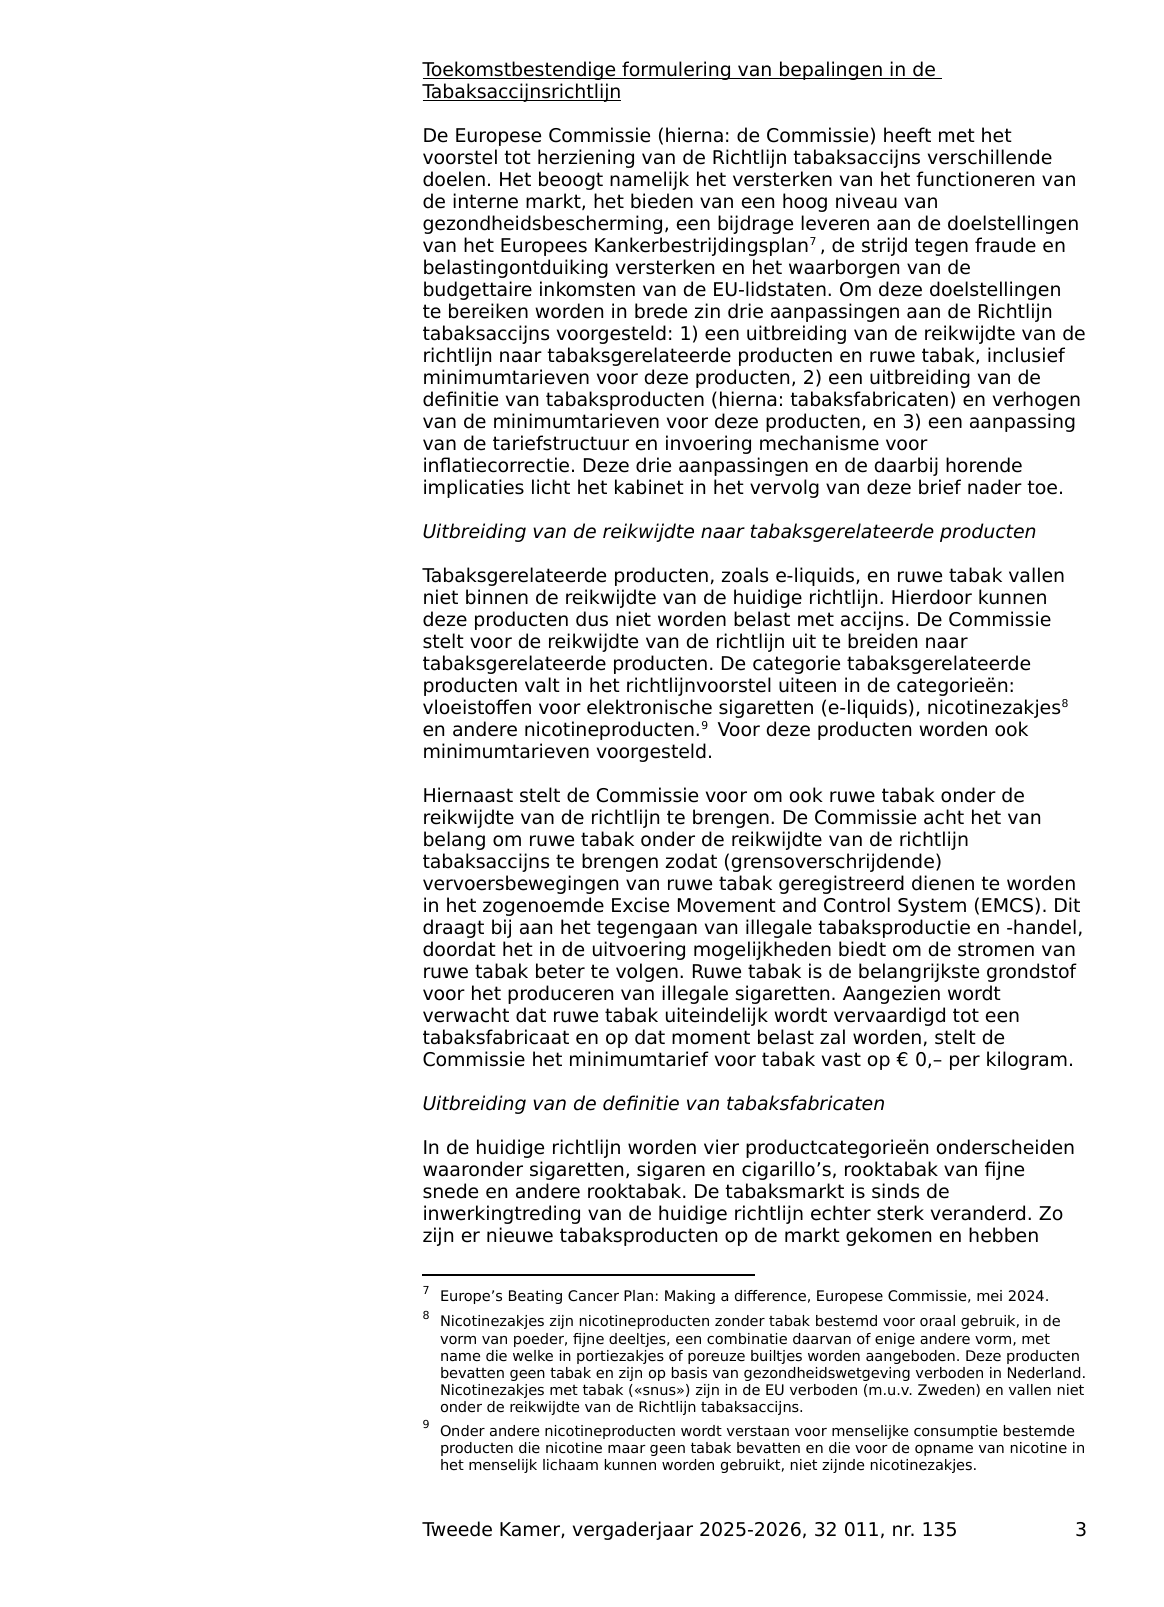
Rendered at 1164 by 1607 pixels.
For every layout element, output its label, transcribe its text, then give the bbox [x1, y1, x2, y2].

subtitle Uitbreiding van de reikwijdte naar tabaksgerelateerde producten [422, 521, 1087, 543]
subtitle Toekomstbestendige formulering van bepalingen in de Tabaksaccijnsrichtlijn [422, 59, 1087, 103]
text Europe’s Beating Cancer Plan: Making a difference, Europese Commissie, mei 2024. [422, 1284, 1087, 1306]
subtitle Uitbreiding van de definitie van tabaksfabricaten [422, 1093, 1087, 1115]
text Tabaksgerelateerde producten, zoals e-liquids, en ruwe tabak vallen niet binnen de reikwijdte van de huidige richtlijn. Hierdoor kunnen deze producten dus niet worden belast met accijns. De Commissie stelt voor de reikwijdte van de richtlijn uit te breiden naar tabaksgerelateerde producten. De categorie tabaksgerelateerde producten valt in het richtlijnvoorstel uiteen in de categorieën: vloeistoffen voor elektronische sigaretten (e-liquids), nicotinezakjes en andere nicotineproducten. Voor deze producten worden ook minimumtarieven voorgesteld. [422, 565, 1087, 763]
text Nicotinezakjes zijn nicotineproducten zonder tabak bestemd voor oraal gebruik, in de vorm van poeder, fijne deeltjes, een combinatie daarvan of enige andere vorm, met name die welke in portiezakjes of poreuze builtjes worden aangeboden. Deze producten bevatten geen tabak en zijn op basis van gezondheidswetgeving verboden in Nederland. Nicotinezakjes met tabak («snus») zijn in de EU verboden (m.u.v. Zweden) en vallen niet onder de reikwijdte van de Richtlijn tabaksaccijns. [422, 1309, 1087, 1416]
text Hiernaast stelt de Commissie voor om ook ruwe tabak onder de reikwijdte van de richtlijn te brengen. De Commissie acht het van belang om ruwe tabak onder de reikwijdte van de richtlijn tabaksaccijns te brengen zodat (grensoverschrijdende) vervoersbewegingen van ruwe tabak geregistreerd dienen te worden in het zogenoemde Excise Movement and Control System (EMCS). Dit draagt bij aan het tegengaan van illegale tabaksproductie en -handel, doordat het in de uitvoering mogelijkheden biedt om de stromen van ruwe tabak beter te volgen. Ruwe tabak is de belangrijkste grondstof voor het produceren van illegale sigaretten. Aangezien wordt verwacht dat ruwe tabak uiteindelijk wordt vervaardigd tot een tabaksfabricaat en op dat moment belast zal worden, stelt de Commissie het minimumtarief voor tabak vast op € 0,– per kilogram. [422, 785, 1087, 1071]
text De Europese Commissie (hierna: de Commissie) heeft met het voorstel tot herziening van de Richtlijn tabaksaccijns verschillende doelen. Het beoogt namelijk het versterken van het functioneren van de interne markt, het bieden van een hoog niveau van gezondheidsbescherming, een bijdrage leveren aan de doelstellingen van het Europees Kankerbestrijdingsplan, de strijd tegen fraude en belastingontduiking versterken en het waarborgen van de budgettaire inkomsten van de EU-lidstaten. Om deze doelstellingen te bereiken worden in brede zin drie aanpassingen aan de Richtlijn tabaksaccijns voorgesteld: 1) een uitbreiding van de reikwijdte van de richtlijn naar tabaksgerelateerde producten en ruwe tabak, inclusief minimumtarieven voor deze producten, 2) een uitbreiding van de definitie van tabaksproducten (hierna: tabaksfabricaten) en verhogen van de minimumtarieven voor deze producten, en 3) een aanpassing van de tariefstructuur en invoering mechanisme voor inflatiecorrectie. Deze drie aanpassingen en de daarbij horende implicaties licht het kabinet in het vervolg van deze brief nader toe. [422, 125, 1087, 499]
text Onder andere nicotineproducten wordt verstaan voor menselijke consumptie bestemde producten die nicotine maar geen tabak bevatten en die voor de opname van nicotine in het menselijk lichaam kunnen worden gebruikt, niet zijnde nicotinezakjes. [422, 1418, 1087, 1474]
text In de huidige richtlijn worden vier productcategorieën onderscheiden waaronder sigaretten, sigaren en cigarillo’s, rooktabak van fijne snede en andere rooktabak. De tabaksmarkt is sinds de inwerkingtreding van de huidige richtlijn echter sterk veranderd. Zo zijn er nieuwe tabaksproducten op de markt gekomen en hebben [422, 1137, 1087, 1247]
